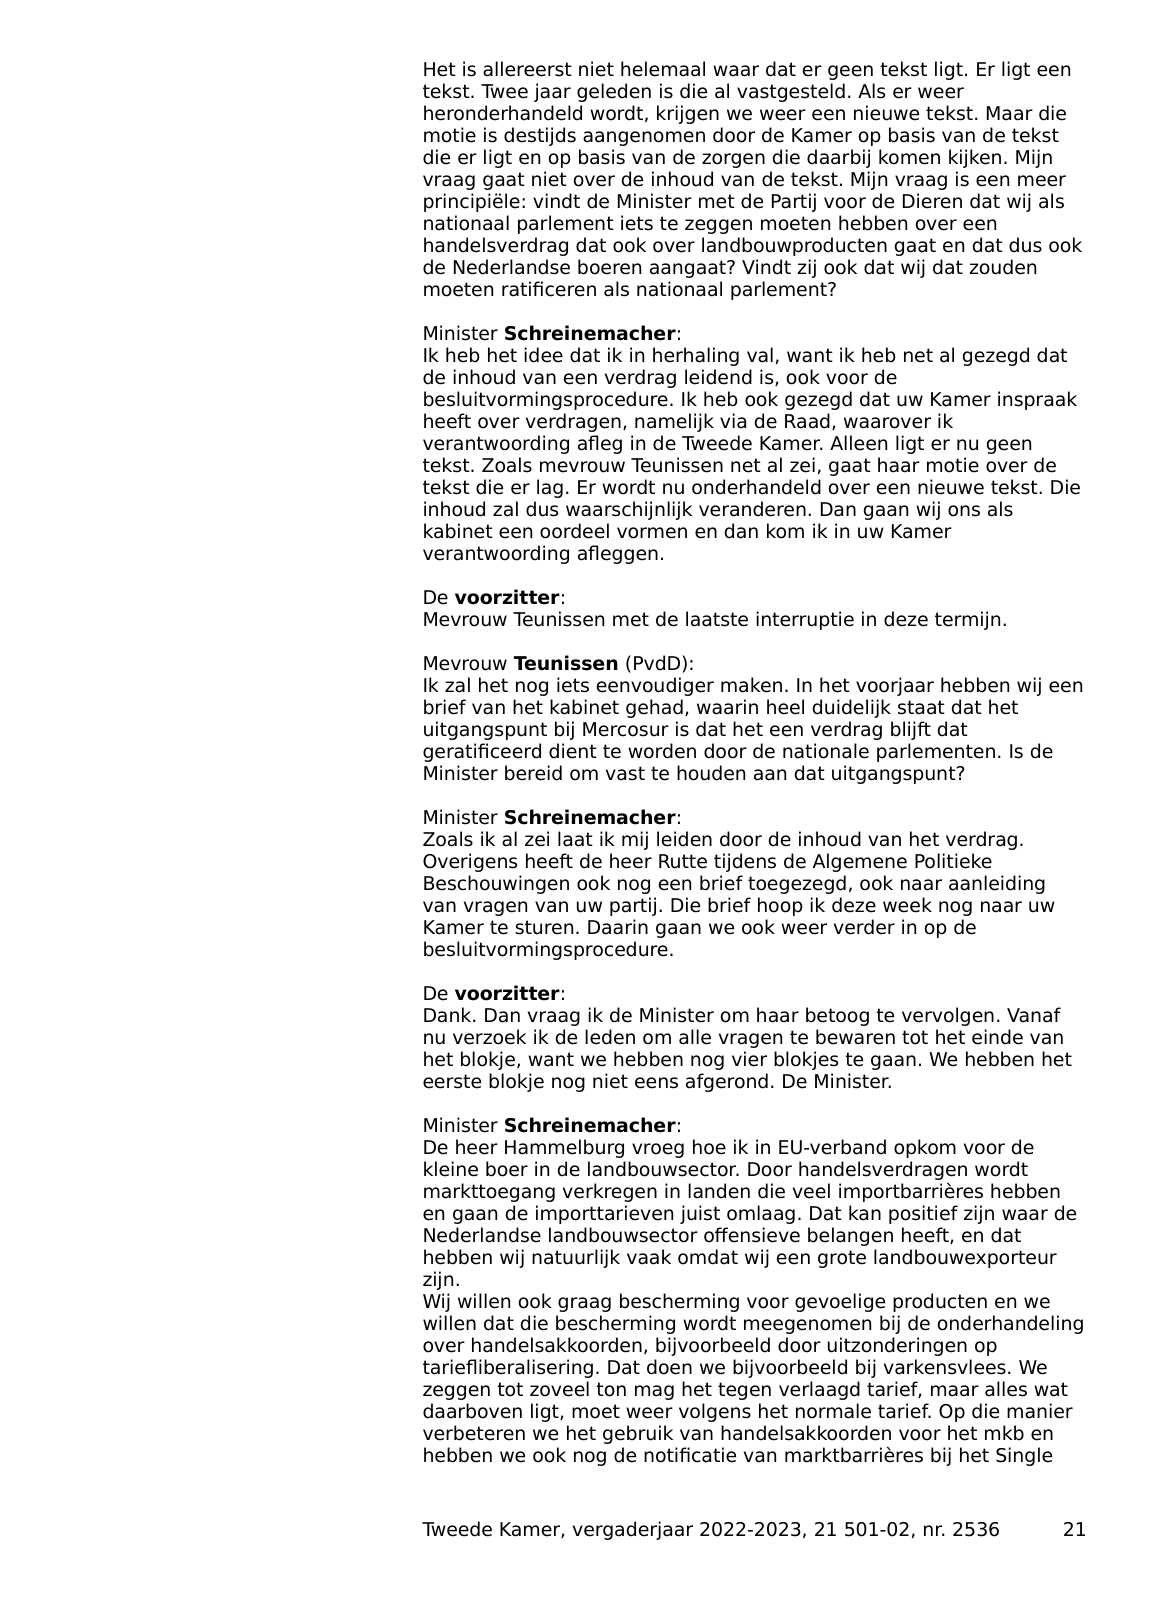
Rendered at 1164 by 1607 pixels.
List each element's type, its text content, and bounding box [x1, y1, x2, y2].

text Wij willen ook graag bescherming voor gevoelige producten en we willen dat die bescherming wordt meegenomen bij de onderhandeling over handelsakkoorden, bijvoorbeeld door uitzonderingen op tariefliberalisering. Dat doen we bijvoorbeeld bij varkensvlees. We zeggen tot zoveel ton mag het tegen verlaagd tarief, maar alles wat daarboven ligt, moet weer volgens het normale tarief. Op die manier verbeteren we het gebruik van handelsakkoorden voor het mkb en hebben we ook nog de notificatie van marktbarrières bij het Single [422, 1291, 1087, 1467]
text Ik heb het idee dat ik in herhaling val, want ik heb net al gezegd dat de inhoud van een verdrag leidend is, ook voor de besluitvormingsprocedure. Ik heb ook gezegd dat uw Kamer inspraak heeft over verdragen, namelijk via de Raad, waarover ik verantwoording afleg in de Tweede Kamer. Alleen ligt er nu geen tekst. Zoals mevrouw Teunissen net al zei, gaat haar motie over de tekst die er lag. Er wordt nu onderhandeld over een nieuwe tekst. Die inhoud zal dus waarschijnlijk veranderen. Dan gaan wij ons als kabinet een oordeel vormen en dan kom ik in uw Kamer verantwoording afleggen. [422, 345, 1087, 565]
text De voorzitter: [422, 587, 1087, 609]
text Minister Schreinemacher: [422, 1115, 1087, 1137]
text Dank. Dan vraag ik de Minister om haar betoog te vervolgen. Vanaf nu verzoek ik de leden om alle vragen te bewaren tot het einde van het blokje, want we hebben nog vier blokjes te gaan. We hebben het eerste blokje nog niet eens afgerond. De Minister. [422, 1005, 1087, 1093]
text Zoals ik al zei laat ik mij leiden door de inhoud van het verdrag. Overigens heeft de heer Rutte tijdens de Algemene Politieke Beschouwingen ook nog een brief toegezegd, ook naar aanleiding van vragen van uw partij. Die brief hoop ik deze week nog naar uw Kamer te sturen. Daarin gaan we ook weer verder in op de besluitvormingsprocedure. [422, 829, 1087, 961]
text Minister Schreinemacher: [422, 807, 1087, 829]
text Mevrouw Teunissen met de laatste interruptie in deze termijn. [422, 609, 1087, 631]
text Mevrouw Teunissen (PvdD): [422, 653, 1087, 675]
text De heer Hammelburg vroeg hoe ik in EU-verband opkom voor de kleine boer in de landbouwsector. Door handelsverdragen wordt markttoegang verkregen in landen die veel importbarrières hebben en gaan de importtarieven juist omlaag. Dat kan positief zijn waar de Nederlandse landbouwsector offensieve belangen heeft, en dat hebben wij natuurlijk vaak omdat wij een grote landbouwexporteur zijn. [422, 1137, 1087, 1291]
text Ik zal het nog iets eenvoudiger maken. In het voorjaar hebben wij een brief van het kabinet gehad, waarin heel duidelijk staat dat het uitgangspunt bij Mercosur is dat het een verdrag blijft dat geratificeerd dient te worden door de nationale parlementen. Is de Minister bereid om vast te houden aan dat uitgangspunt? [422, 675, 1087, 785]
text Minister Schreinemacher: [422, 323, 1087, 345]
text Het is allereerst niet helemaal waar dat er geen tekst ligt. Er ligt een tekst. Twee jaar geleden is die al vastgesteld. Als er weer heronderhandeld wordt, krijgen we weer een nieuwe tekst. Maar die motie is destijds aangenomen door de Kamer op basis van de tekst die er ligt en op basis van de zorgen die daarbij komen kijken. Mijn vraag gaat niet over de inhoud van de tekst. Mijn vraag is een meer principiële: vindt de Minister met de Partij voor de Dieren dat wij als nationaal parlement iets te zeggen moeten hebben over een handelsverdrag dat ook over landbouwproducten gaat en dat dus ook de Nederlandse boeren aangaat? Vindt zij ook dat wij dat zouden moeten ratificeren als nationaal parlement? [422, 59, 1087, 301]
text De voorzitter: [422, 983, 1087, 1005]
